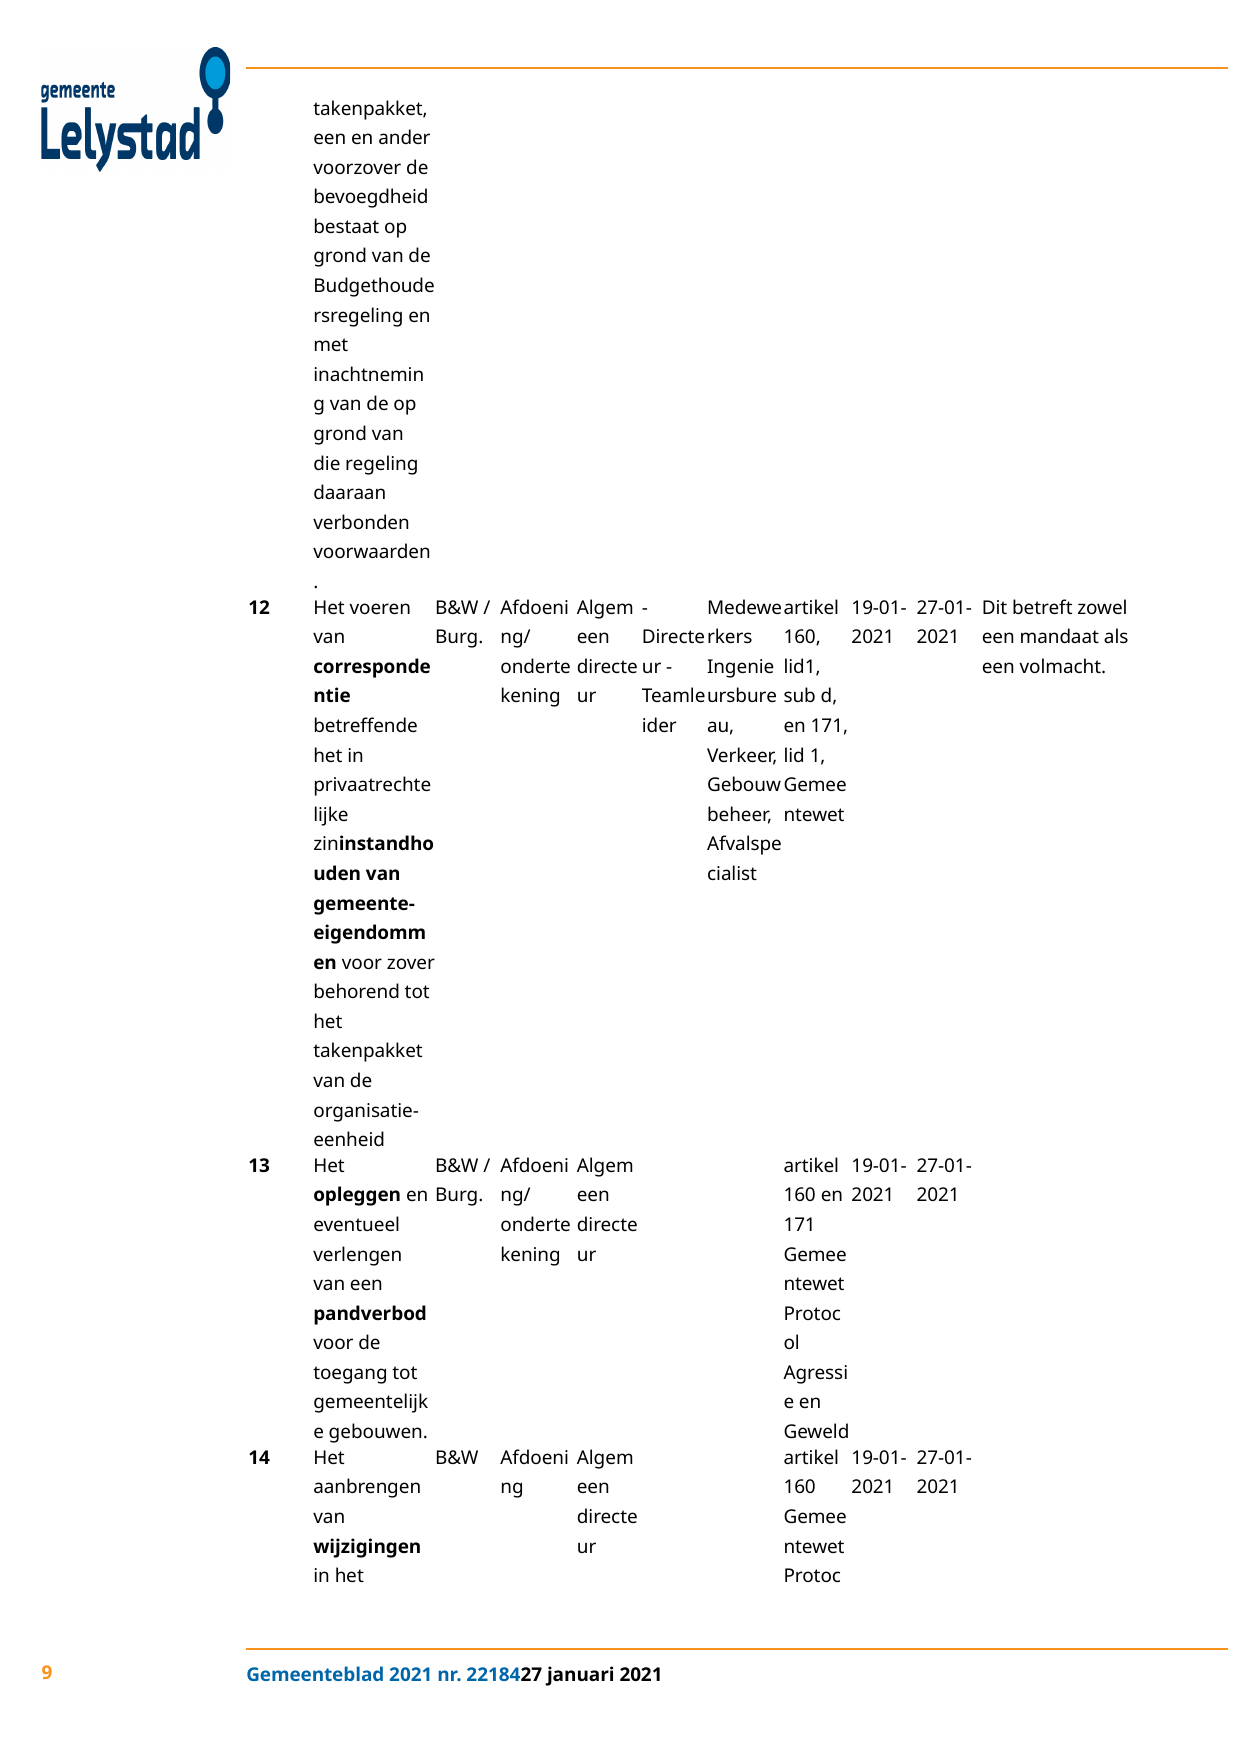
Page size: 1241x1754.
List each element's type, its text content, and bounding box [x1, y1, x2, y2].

table_cell 19-01-2021 [851, 594, 916, 1152]
table_cell [577, 95, 642, 594]
table_cell Het aanbrengen van wijzigingen in het [313, 1444, 435, 1588]
table_cell artikel 160 Gemeentewet Protoc [783, 1444, 851, 1588]
table_cell - Directeur - Teamleider [642, 594, 707, 1152]
table_cell [500, 95, 577, 594]
table_cell [707, 1152, 783, 1444]
table_cell 27-01-2021 [916, 1152, 982, 1444]
table_cell [707, 95, 783, 594]
table_cell 13 [248, 1152, 313, 1444]
table_cell [642, 1152, 707, 1444]
table_cell Afdoening/ondertekening [500, 1152, 577, 1444]
table_cell B&W / Burg. [435, 1152, 500, 1444]
table_cell [642, 1444, 707, 1588]
table_cell 19-01-2021 [851, 1152, 916, 1444]
table_cell [982, 1444, 1152, 1588]
table_cell Het opleggen en eventueel verlengen van een pandverbod voor de toegang tot gemeentelijke gebouwen. [313, 1152, 435, 1444]
table_cell Algemeen directeur [577, 594, 642, 1152]
table_cell 27-01-2021 [916, 1444, 982, 1588]
table_cell B&W [435, 1444, 500, 1588]
table_cell [707, 1444, 783, 1588]
table_cell [248, 95, 313, 594]
table_cell Afdoening [500, 1444, 577, 1588]
table_cell Algemeen directeur [577, 1152, 642, 1444]
table_cell [435, 95, 500, 594]
table_cell takenpakket, een en ander voorzover de bevoegdheid bestaat op grond van de Budgethoudersregeling en met inachtneming van de op grond van die regeling daaraan verbonden voorwaarden. [313, 95, 435, 594]
table_cell Afdoening/ondertekening [500, 594, 577, 1152]
table_cell [982, 1152, 1152, 1444]
table_cell [783, 95, 851, 594]
table_cell [851, 95, 916, 594]
table_cell 12 [248, 594, 313, 1152]
table_cell B&W / Burg. [435, 594, 500, 1152]
table_cell [982, 95, 1152, 594]
table_cell [642, 95, 707, 594]
table_cell Dit betreft zowel een mandaat als een volmacht. [982, 594, 1152, 1152]
table_cell Het voeren van correspondentie betreffende het in privaatrechtelijke zininstandhouden van gemeente-eigendommen voor zover behorend tot het takenpakket van de organisatie-eenheid [313, 594, 435, 1152]
table_cell 19-01-2021 [851, 1444, 916, 1588]
table_cell Algemeen directeur [577, 1444, 642, 1588]
picture [41, 47, 231, 172]
table_cell 14 [248, 1444, 313, 1588]
table_cell 27-01-2021 [916, 594, 982, 1152]
table_cell Medewerkers Ingenieursbureau, Verkeer, Gebouwbeheer, Afvalspecialist [707, 594, 783, 1152]
table_cell artikel 160, lid1, sub d, en 171, lid 1, Gemeentewet [783, 594, 851, 1152]
table_cell [916, 95, 982, 594]
table_cell artikel 160 en 171 Gemeentewet Protocol Agressie en Geweld [783, 1152, 851, 1444]
